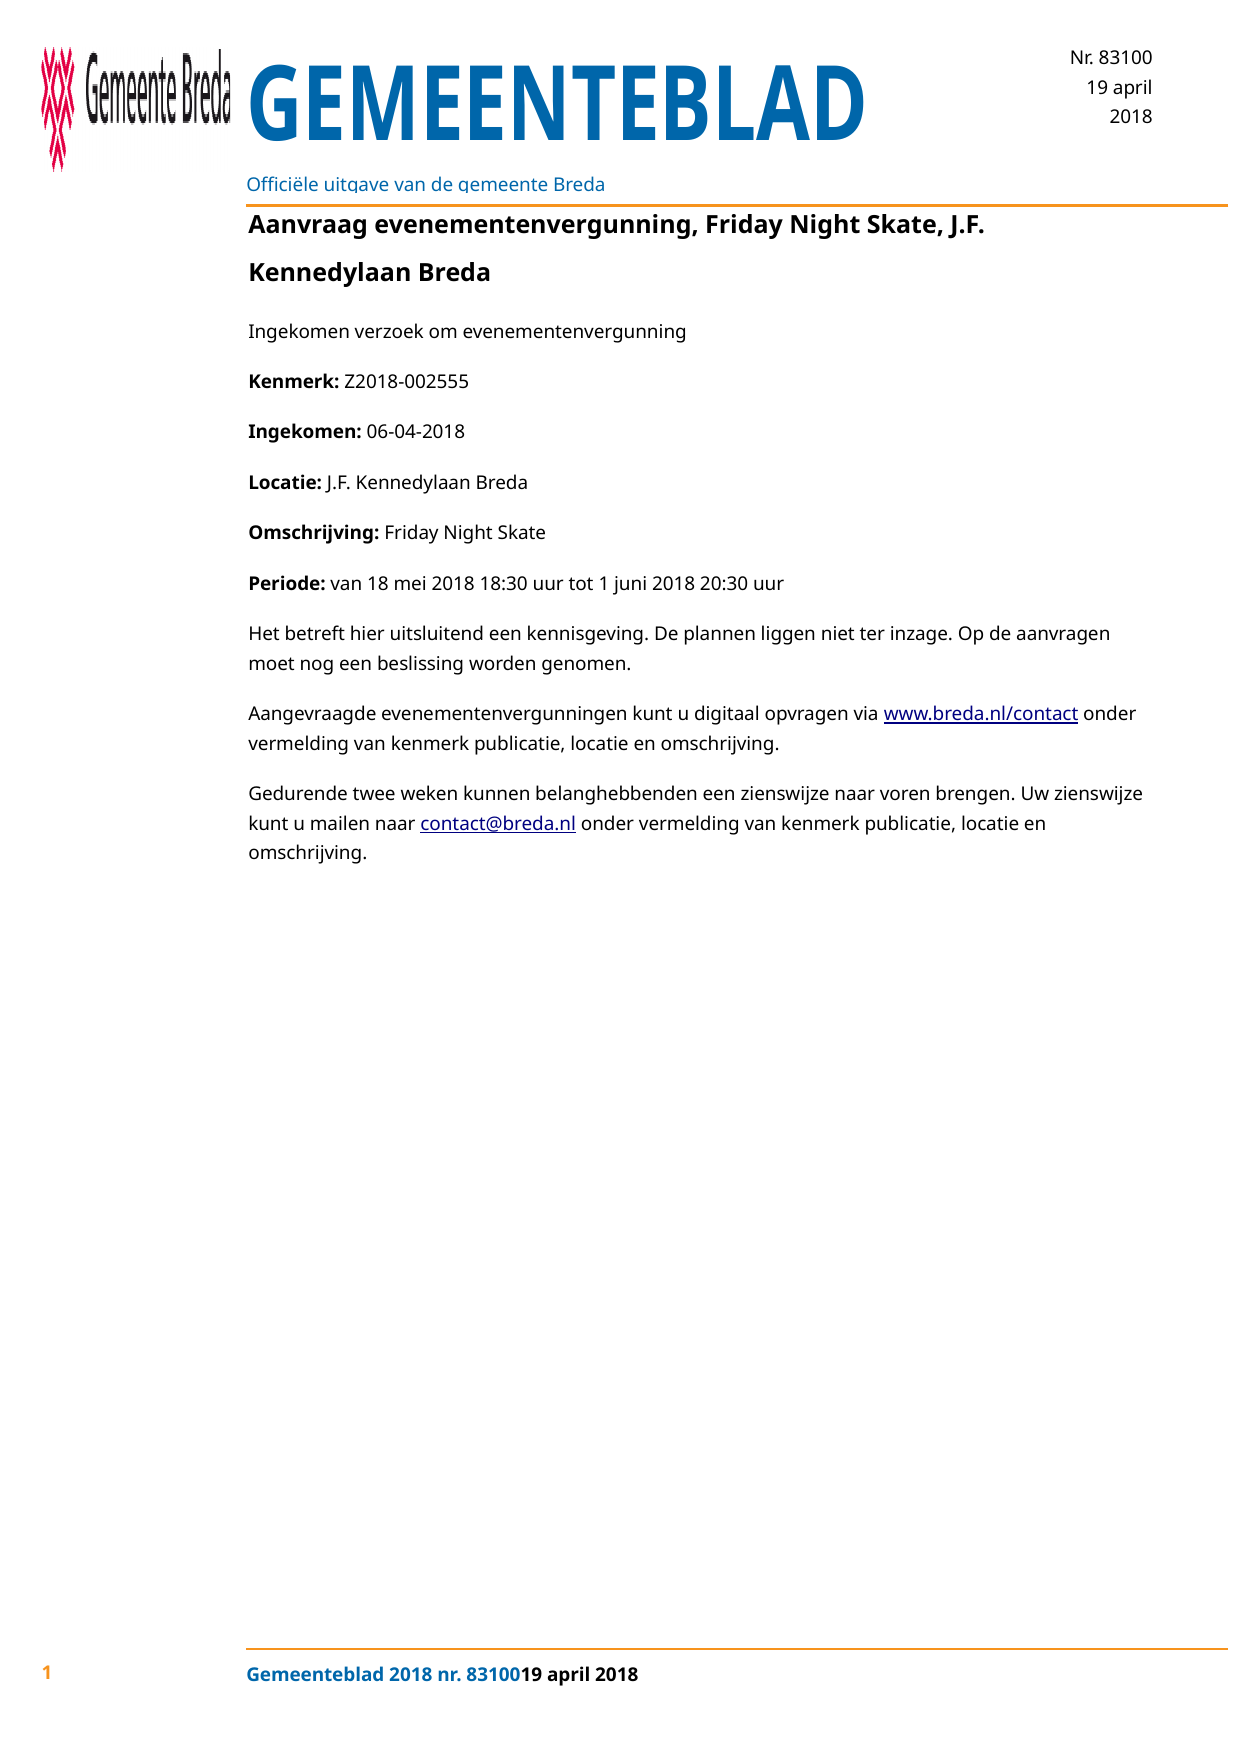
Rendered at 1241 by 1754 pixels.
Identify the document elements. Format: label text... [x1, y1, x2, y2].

text Omschrijving: Friday Night Skate [248, 519, 1152, 545]
text Locatie: J.F. Kennedylaan Breda [248, 469, 1152, 495]
text Het betreft hier uitsluitend een kennisgeving. De plannen liggen niet ter inzage. Op de aanvragen moet nog een beslissing worden genomen. [248, 620, 1152, 676]
text Kenmerk: Z2018-002555 [248, 368, 1152, 394]
picture [41, 47, 231, 172]
text Periode: van 18 mei 2018 18:30 uur tot 1 juni 2018 20:30 uur [248, 570, 1152, 596]
text Ingekomen: 06-04-2018 [248, 419, 1152, 444]
text Aangevraagde evenementenvergunningen kunt u digitaal opvragen via www.breda.nl/contact onder vermelding van kenmerk publicatie, locatie en omschrijving. [248, 700, 1152, 756]
text Gedurende twee weken kunnen belanghebbenden een zienswijze naar voren brengen. Uw zienswijze kunt u mailen naar contact@breda.nl onder vermelding van kenmerk publicatie, locatie en omschrijving. [248, 780, 1152, 865]
text Ingekomen verzoek om evenementenvergunning [248, 318, 1152, 344]
text Aanvraag evenementenvergunning, Friday Night Skate, J.F. Kennedylaan Breda [248, 207, 1152, 288]
